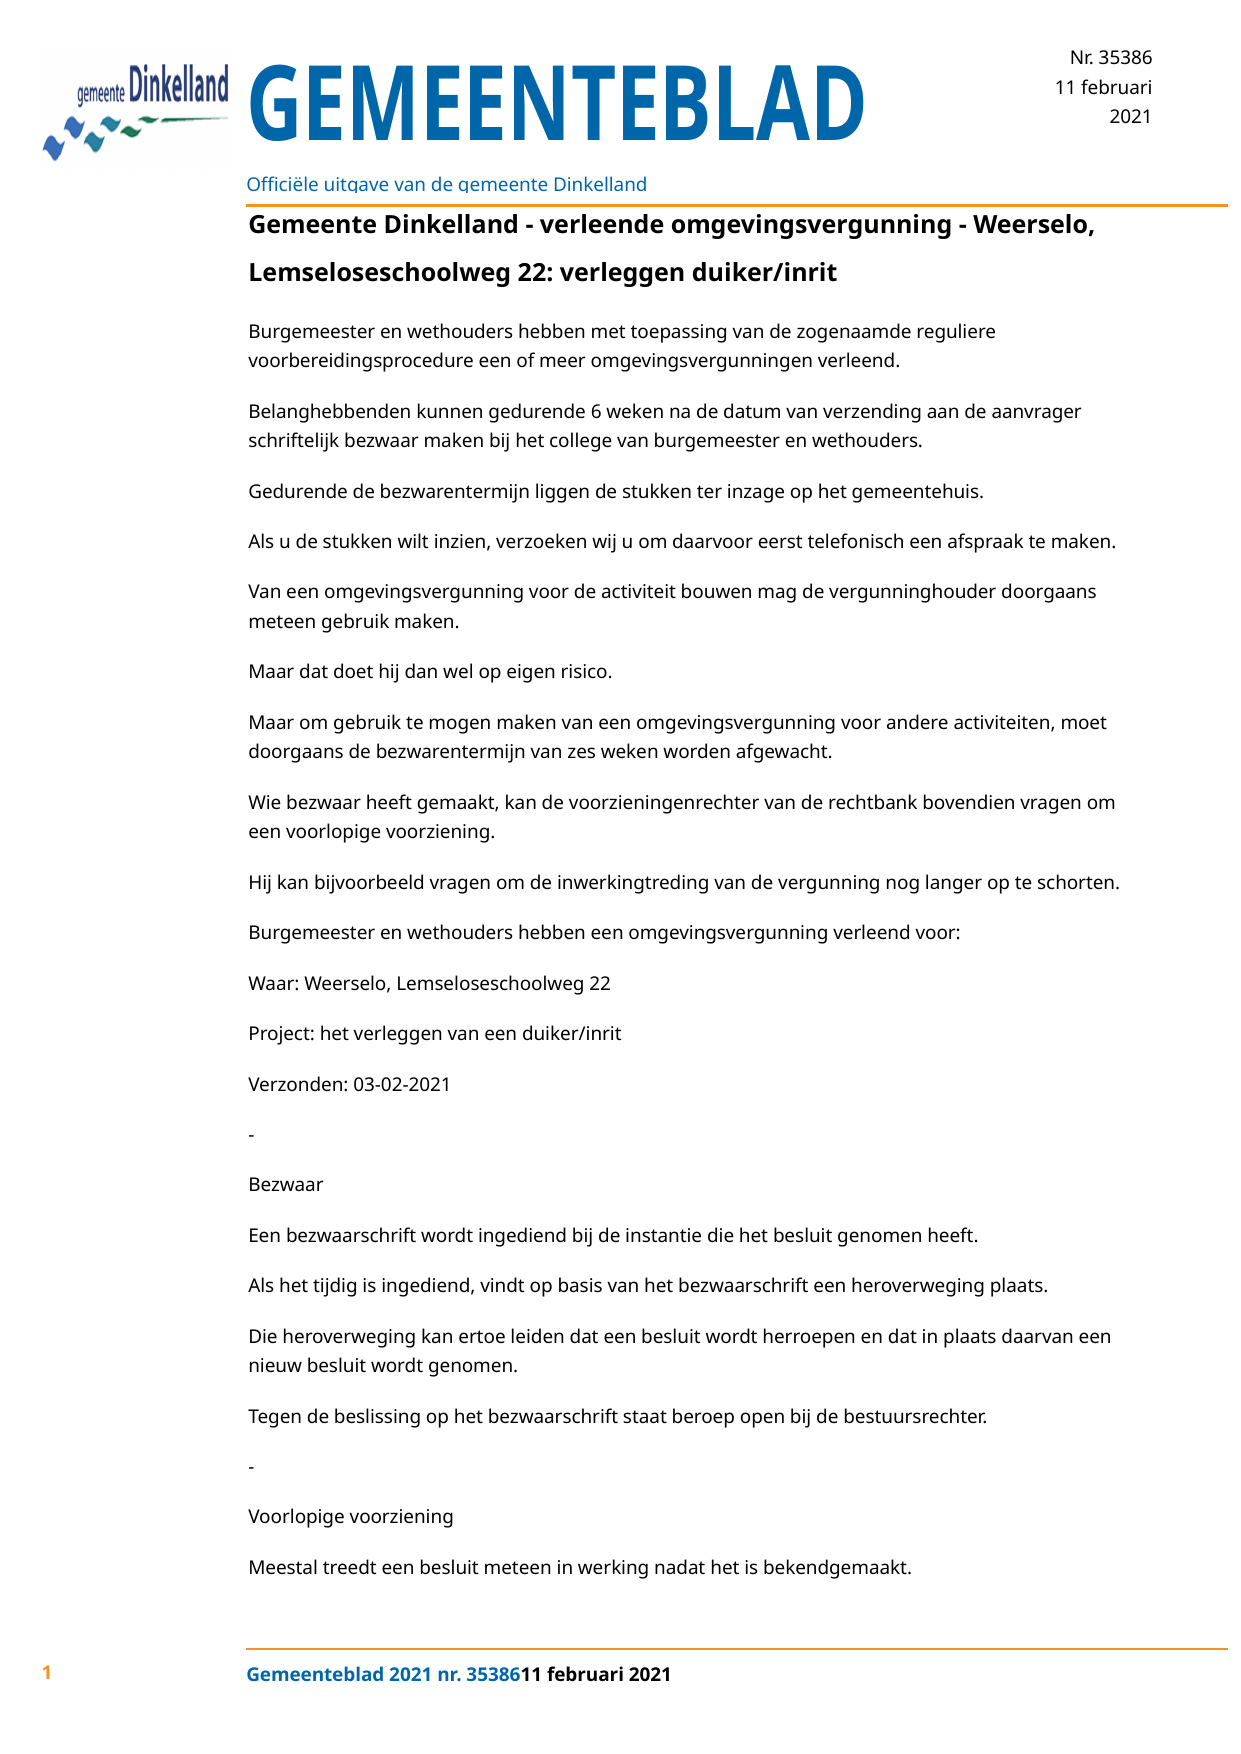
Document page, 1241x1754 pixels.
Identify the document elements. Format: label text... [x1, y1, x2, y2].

text Bezwaar [248, 1172, 1152, 1197]
text Gedurende de bezwarentermijn liggen de stukken ter inzage op het gemeentehuis. [248, 478, 1152, 504]
picture [41, 47, 231, 172]
text - [248, 1453, 1152, 1479]
text - [248, 1121, 1152, 1147]
text Tegen de beslissing op het bezwaarschrift staat beroep open bij de bestuursrechter. [248, 1403, 1152, 1429]
text Gemeente Dinkelland - verleende omgevingsvergunning - Weerselo, Lemseloseschoolweg 22: verleggen duiker/inrit [248, 207, 1152, 288]
text Project: het verleggen van een duiker/inrit [248, 1020, 1152, 1046]
text Verzonden: 03-02-2021 [248, 1071, 1152, 1097]
text Als u de stukken wilt inzien, verzoeken wij u om daarvoor eerst telefonisch een afspraak te maken. [248, 528, 1152, 554]
text Belanghebbenden kunnen gedurende 6 weken na de datum van verzending aan de aanvrager schriftelijk bezwaar maken bij het college van burgemeester en wethouders. [248, 398, 1152, 453]
text Maar dat doet hij dan wel op eigen risico. [248, 659, 1152, 684]
text Burgemeester en wethouders hebben een omgevingsvergunning verleend voor: [248, 919, 1152, 945]
text Meestal treedt een besluit meteen in werking nadat het is bekendgemaakt. [248, 1554, 1152, 1580]
text Waar: Weerselo, Lemseloseschoolweg 22 [248, 970, 1152, 996]
text Hij kan bijvoorbeeld vragen om de inwerkingtreding van de vergunning nog langer op te schorten. [248, 869, 1152, 895]
text Voorlopige voorziening [248, 1504, 1152, 1529]
text Maar om gebruik te mogen maken van een omgevingsvergunning voor andere activiteiten, moet doorgaans de bezwarentermijn van zes weken worden afgewacht. [248, 709, 1152, 764]
text Een bezwaarschrift wordt ingediend bij de instantie die het besluit genomen heeft. [248, 1222, 1152, 1248]
text Als het tijdig is ingediend, vindt op basis van het bezwaarschrift een heroverweging plaats. [248, 1272, 1152, 1298]
text Van een omgevingsvergunning voor de activiteit bouwen mag de vergunninghouder doorgaans meteen gebruik maken. [248, 579, 1152, 634]
text Wie bezwaar heeft gemaakt, kan de voorzieningenrechter van de rechtbank bovendien vragen om een voorlopige voorziening. [248, 789, 1152, 844]
text Burgemeester en wethouders hebben met toepassing van de zogenaamde reguliere voorbereidingsprocedure een of meer omgevingsvergunningen verleend. [248, 318, 1152, 373]
text Die heroverweging kan ertoe leiden dat een besluit wordt herroepen en dat in plaats daarvan een nieuw besluit wordt genomen. [248, 1323, 1152, 1378]
